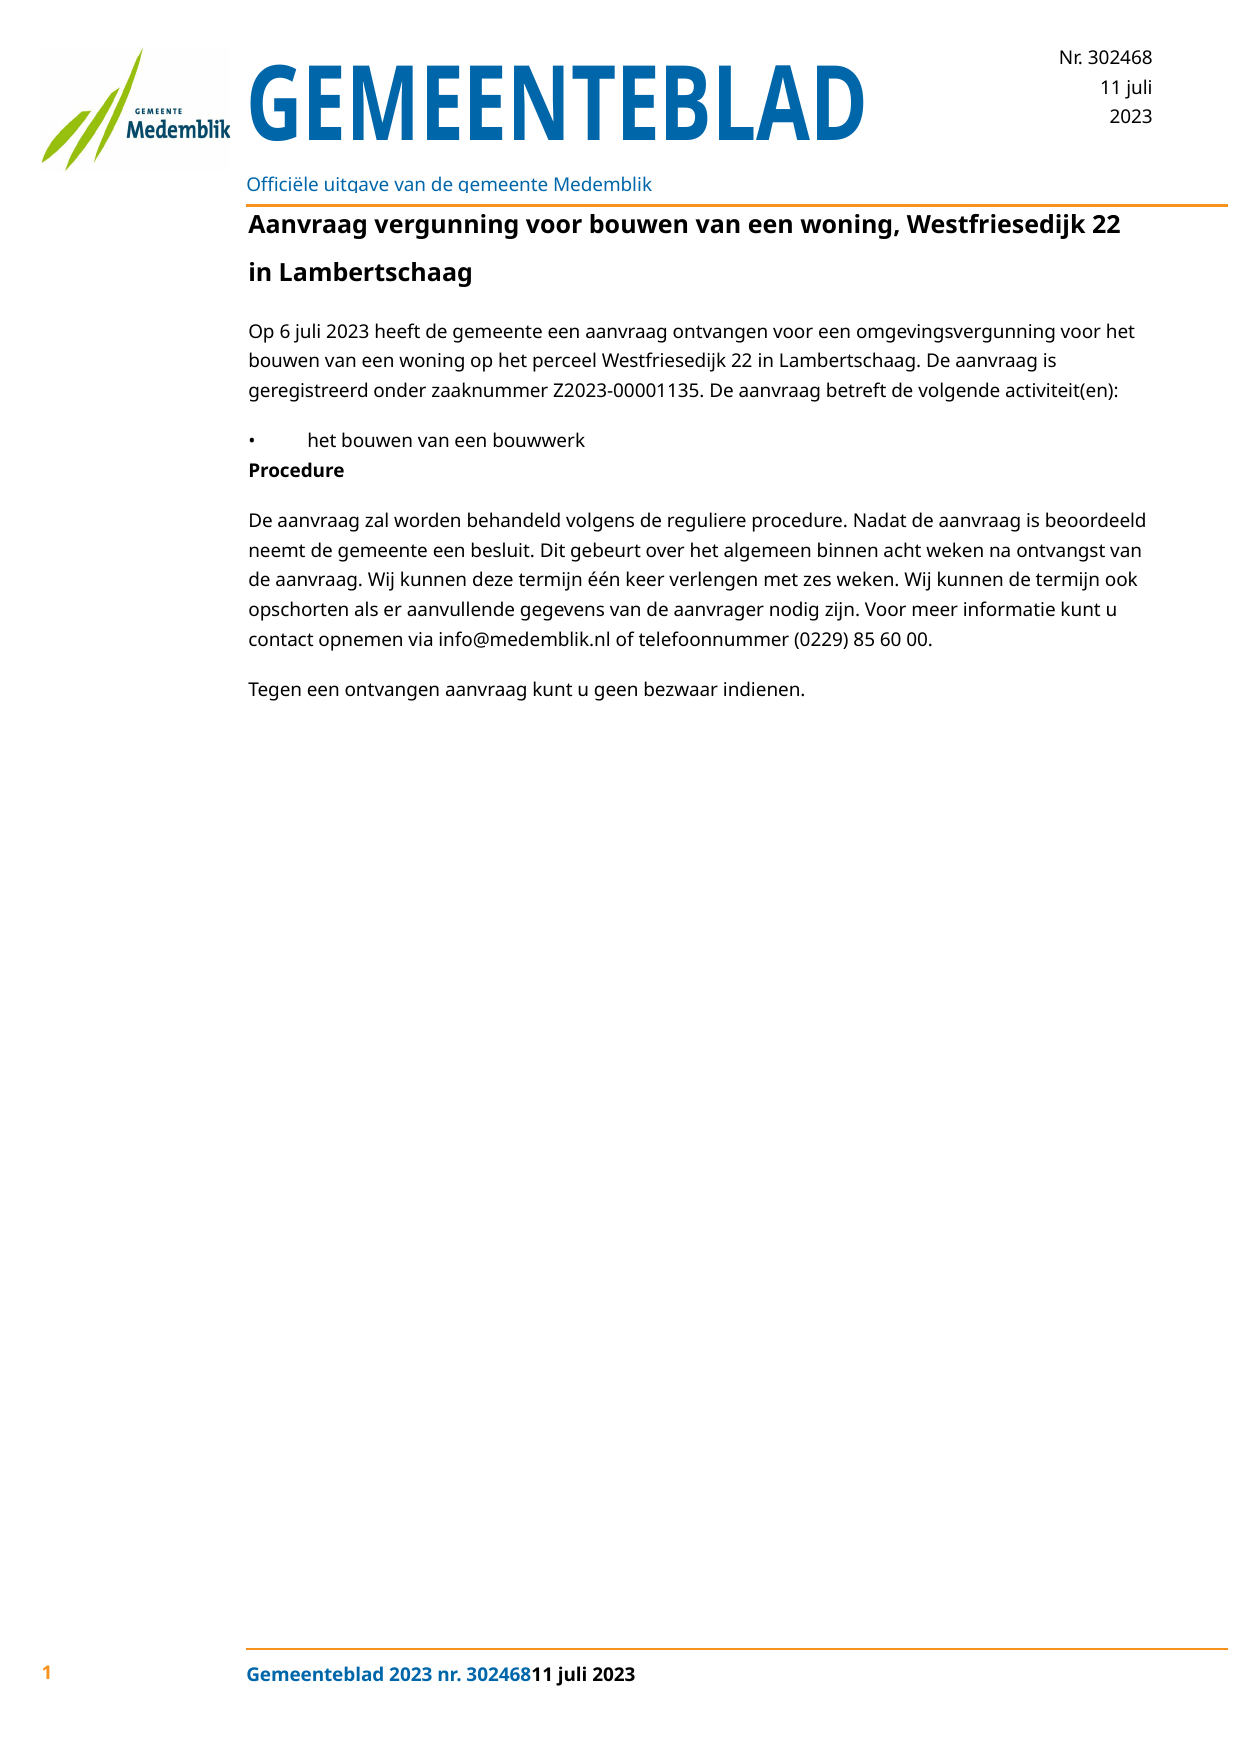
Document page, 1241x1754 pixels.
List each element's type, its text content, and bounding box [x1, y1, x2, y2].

text De aanvraag zal worden behandeld volgens de reguliere procedure. Nadat de aanvraag is beoordeeld neemt de gemeente een besluit. Dit gebeurt over het algemeen binnen acht weken na ontvangst van de aanvraag. Wij kunnen deze termijn één keer verlengen met zes weken. Wij kunnen de termijn ook opschorten als er aanvullende gegevens van de aanvrager nodig zijn. Voor meer informatie kunt u contact opnemen via info@medemblik.nl of telefoonnummer (0229) 85 60 00. [248, 507, 1152, 652]
text Op 6 juli 2023 heeft de gemeente een aanvraag ontvangen voor een omgevingsvergunning voor het bouwen van een woning op het perceel Westfriesedijk 22 in Lambertschaag. De aanvraag is geregistreerd onder zaaknummer Z2023-00001135. De aanvraag betreft de volgende activiteit(en): [248, 318, 1152, 403]
picture [41, 47, 231, 172]
text Procedure [248, 457, 1152, 483]
list het bouwen van een bouwwerk [248, 427, 1152, 453]
text Tegen een ontvangen aanvraag kunt u geen bezwaar indienen. [248, 676, 1152, 702]
text Aanvraag vergunning voor bouwen van een woning, Westfriesedijk 22 in Lambertschaag [248, 207, 1152, 288]
